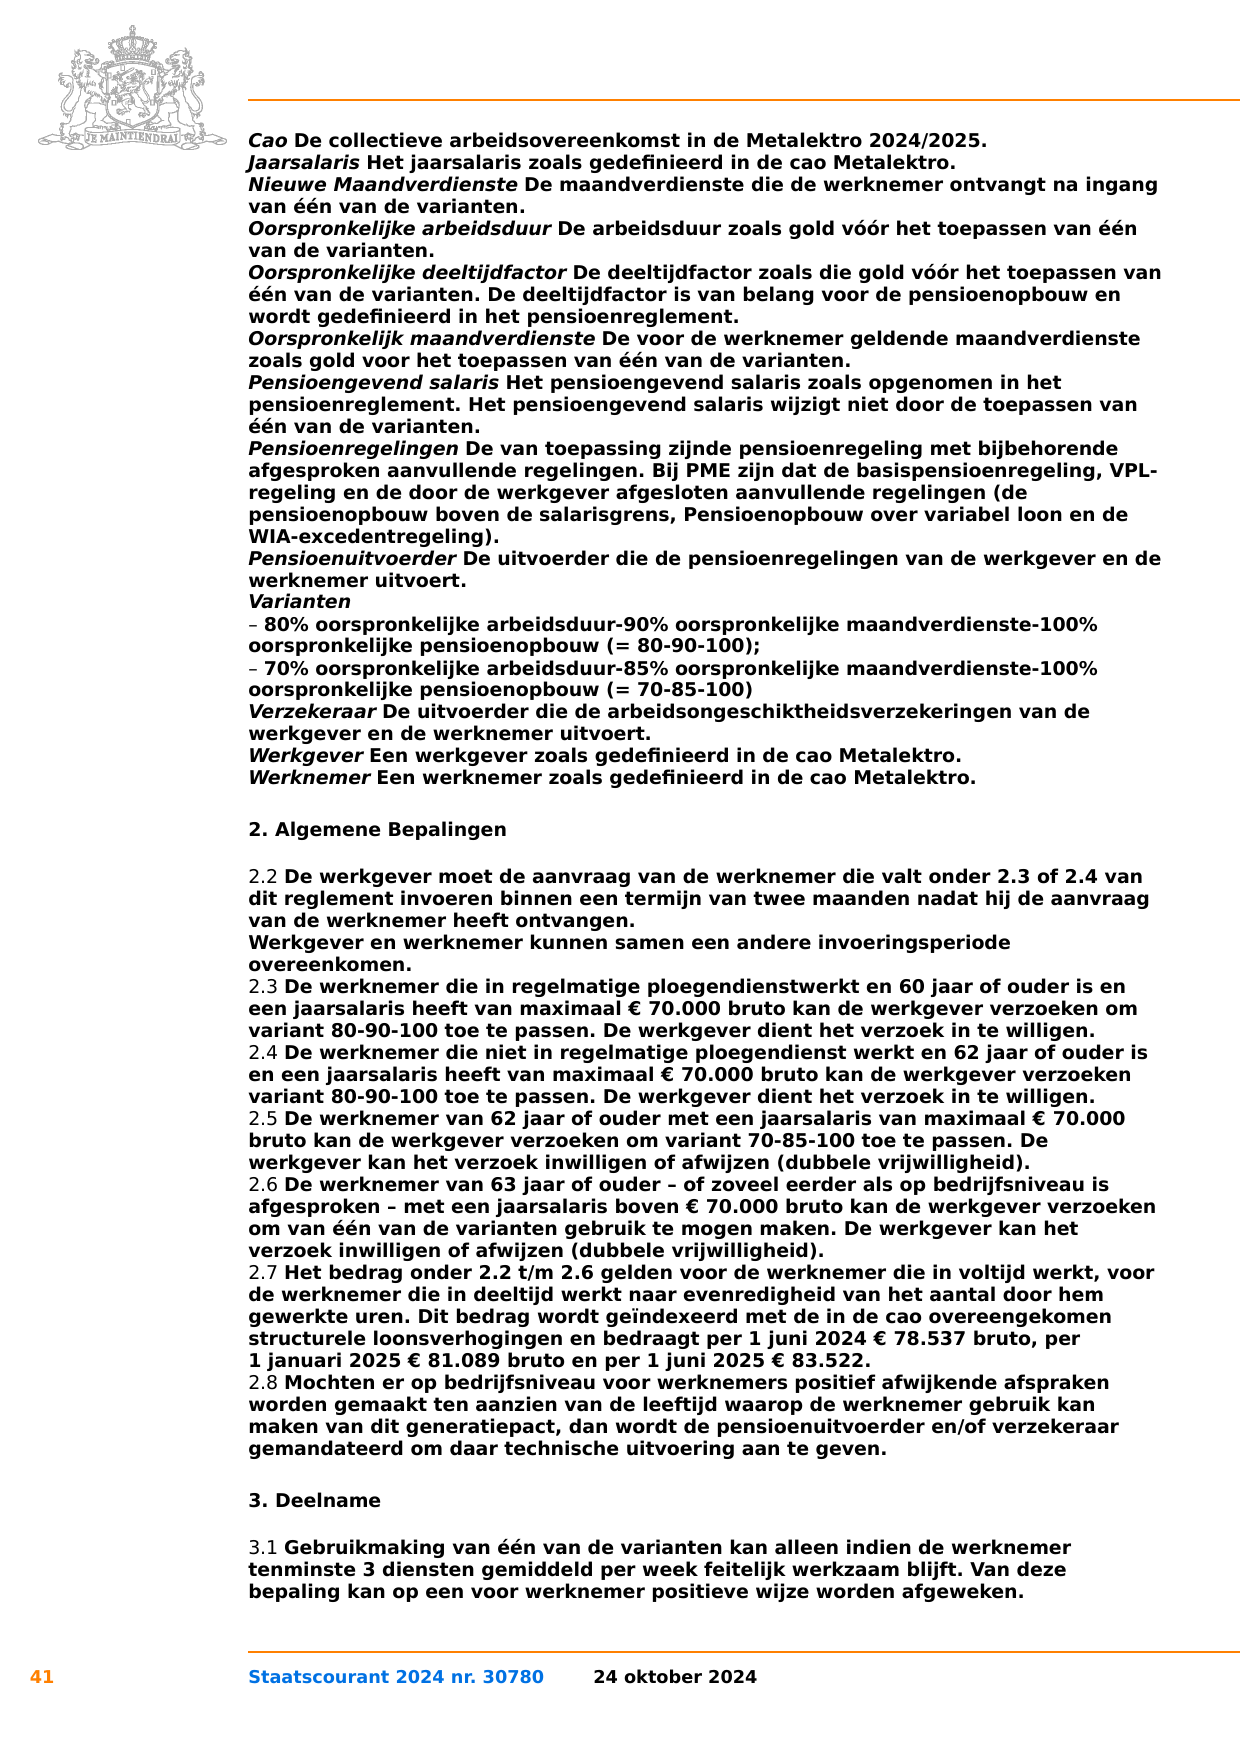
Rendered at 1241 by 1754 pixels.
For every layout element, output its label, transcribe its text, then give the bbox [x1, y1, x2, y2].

text Varianten [248, 591, 1163, 613]
text 2.6 De werknemer van 63 jaar of ouder – of zoveel eerder als op bedrijfsniveau is afgesproken – met een jaarsalaris boven € 70.000 bruto kan de werkgever verzoeken om van één van de varianten gebruik te mogen maken. De werkgever kan het verzoek inwilligen of afwijzen (dubbele vrijwilligheid). [248, 1174, 1163, 1262]
subtitle 3. Deelname [248, 1490, 1163, 1512]
text 2.8 Mochten er op bedrijfsniveau voor werknemers positief afwijkende afspraken worden gemaakt ten aanzien van de leeftijd waarop de werknemer gebruik kan maken van dit generatiepact, dan wordt de pensioenuitvoerder en/of verzekeraar gemandateerd om daar technische uitvoering aan te geven. [248, 1372, 1163, 1460]
text Pensioenuitvoerder De uitvoerder die de pensioenregelingen van de werkgever en de werknemer uitvoert. [248, 547, 1163, 591]
text Oorspronkelijke deeltijdfactor De deeltijdfactor zoals die gold vóór het toepassen van één van de varianten. De deeltijdfactor is van belang voor de pensioenopbouw en wordt gedefinieerd in het pensioenreglement. [248, 262, 1163, 328]
text 2.3 De werknemer die in regelmatige ploegendienstwerkt en 60 jaar of ouder is en een jaarsalaris heeft van maximaal € 70.000 bruto kan de werkgever verzoeken om variant 80-90-100 toe te passen. De werkgever dient het verzoek in te willigen. [248, 976, 1163, 1042]
text 2.5 De werknemer van 62 jaar of ouder met een jaarsalaris van maximaal € 70.000 bruto kan de werkgever verzoeken om variant 70-85-100 toe te passen. De werkgever kan het verzoek inwilligen of afwijzen (dubbele vrijwilligheid). [248, 1108, 1163, 1174]
text Oorspronkelijk maandverdienste De voor de werknemer geldende maandverdienste zoals gold voor het toepassen van één van de varianten. [248, 328, 1163, 372]
text Pensioenregelingen De van toepassing zijnde pensioenregeling met bijbehorende afgesproken aanvullende regelingen. Bij PME zijn dat de basispensioenregeling, VPL-regeling en de door de werkgever afgesloten aanvullende regelingen (de pensioenopbouw boven de salarisgrens, Pensioenopbouw over variabel loon en de WIA-excedentregeling). [248, 438, 1163, 547]
text 2.2 De werkgever moet de aanvraag van de werknemer die valt onder 2.3 of 2.4 van dit reglement invoeren binnen een termijn van twee maanden nadat hij de aanvraag van de werknemer heeft ontvangen. [248, 866, 1163, 932]
text Werkgever en werknemer kunnen samen een andere invoeringsperiode overeenkomen. [248, 932, 1163, 976]
text – 80% oorspronkelijke arbeidsduur-90% oorspronkelijke maandverdienste-100% oorspronkelijke pensioenopbouw (= 80-90-100); [248, 613, 1163, 657]
text 3.1 Gebruikmaking van één van de varianten kan alleen indien de werknemer tenminste 3 diensten gemiddeld per week feitelijk werkzaam blijft. Van deze bepaling kan op een voor werknemer positieve wijze worden afgeweken. [248, 1537, 1163, 1603]
text Pensioengevend salaris Het pensioengevend salaris zoals opgenomen in het pensioenreglement. Het pensioengevend salaris wijzigt niet door de toepassen van één van de varianten. [248, 372, 1163, 438]
text 2.7 Het bedrag onder 2.2 t/m 2.6 gelden voor de werknemer die in voltijd werkt, voor de werknemer die in deeltijd werkt naar evenredigheid van het aantal door hem gewerkte uren. Dit bedrag wordt geïndexeerd met de in de cao overeengekomen structurele loonsverhogingen en bedraagt per 1 juni 2024 € 78.537 bruto, per 1 januari 2025 € 81.089 bruto en per 1 juni 2025 € 83.522. [248, 1262, 1163, 1372]
text Verzekeraar De uitvoerder die de arbeidsongeschiktheidsverzekeringen van de werkgever en de werknemer uitvoert. [248, 701, 1163, 745]
text Cao De collectieve arbeidsovereenkomst in de Metalektro 2024/2025. [248, 130, 1163, 152]
text Jaarsalaris Het jaarsalaris zoals gedefinieerd in de cao Metalektro. [248, 152, 1163, 174]
text Werkgever Een werkgever zoals gedefinieerd in de cao Metalektro. [248, 745, 1163, 767]
subtitle 2. Algemene Bepalingen [248, 819, 1163, 841]
text – 70% oorspronkelijke arbeidsduur-85% oorspronkelijke maandverdienste-100% oorspronkelijke pensioenopbouw (= 70-85-100) [248, 657, 1163, 701]
text Oorspronkelijke arbeidsduur De arbeidsduur zoals gold vóór het toepassen van één van de varianten. [248, 218, 1163, 262]
picture [38, 25, 227, 150]
text 2.4 De werknemer die niet in regelmatige ploegendienst werkt en 62 jaar of ouder is en een jaarsalaris heeft van maximaal € 70.000 bruto kan de werkgever verzoeken variant 80-90-100 toe te passen. De werkgever dient het verzoek in te willigen. [248, 1042, 1163, 1108]
text Nieuwe Maandverdienste De maandverdienste die de werknemer ontvangt na ingang van één van de varianten. [248, 174, 1163, 218]
text Werknemer Een werknemer zoals gedefinieerd in de cao Metalektro. [248, 767, 1163, 789]
